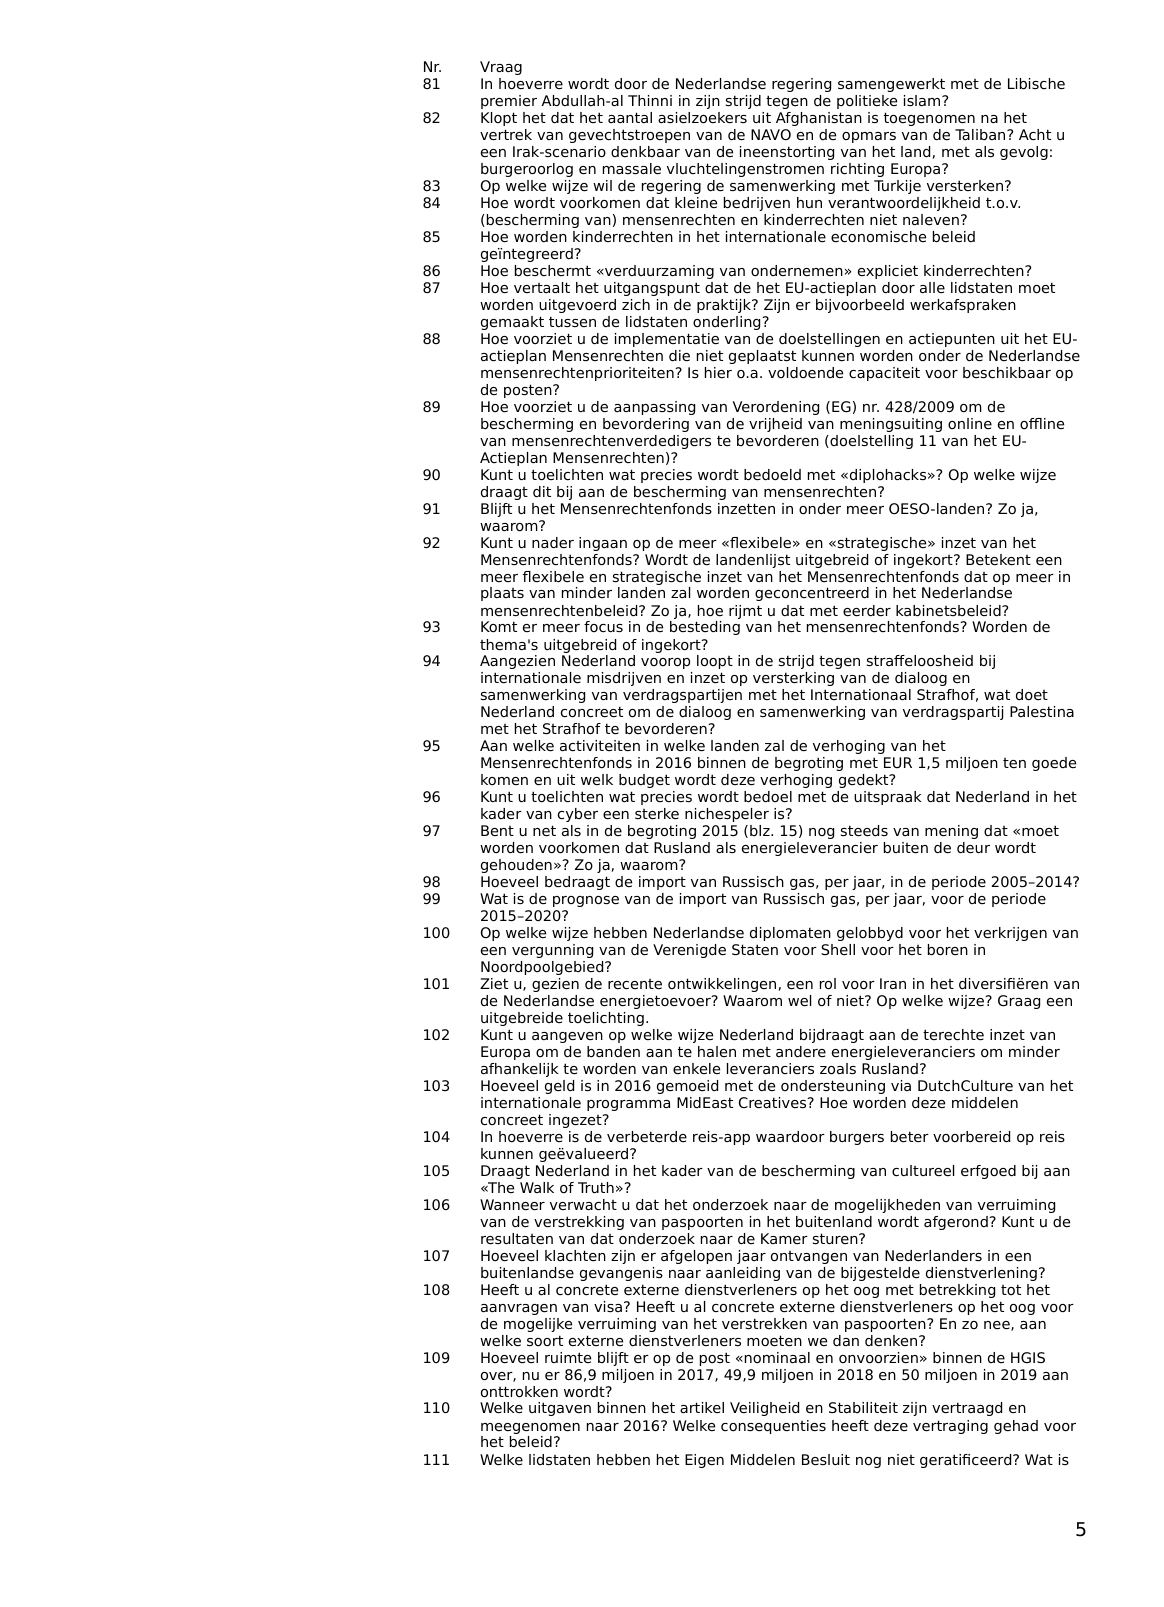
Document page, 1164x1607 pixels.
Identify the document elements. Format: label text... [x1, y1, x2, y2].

table_cell In hoeverre is de verbeterde reis-app waardoor burgers beter voorbereid op reis kunnen geëvalueerd? [474, 1129, 1087, 1163]
table_cell In hoeverre wordt door de Nederlandse regering samengewerkt met de Libische premier Abdullah-al Thinni in zijn strijd tegen de politieke islam? [474, 76, 1087, 110]
table_cell Kunt u nader ingaan op de meer «flexibele» en «strategische» inzet van het Mensenrechtenfonds? Wordt de landenlijst uitgebreid of ingekort? Betekent een meer flexibele en strategische inzet van het Mensenrechtenfonds dat op meer in plaats van minder landen zal worden geconcentreerd in het Nederlandse mensenrechtenbeleid? Zo ja, hoe rijmt u dat met eerder kabinetsbeleid? [474, 535, 1087, 619]
table_cell 99 [422, 891, 474, 925]
table_cell 93 [422, 619, 474, 653]
table_cell 90 [422, 467, 474, 501]
table_cell 92 [422, 535, 474, 619]
table_cell 89 [422, 399, 474, 467]
table_cell Welke uitgaven binnen het artikel Veiligheid en Stabiliteit zijn vertraagd en meegenomen naar 2016? Welke consequenties heeft deze vertraging gehad voor het beleid? [474, 1400, 1087, 1451]
table_cell 88 [422, 331, 474, 399]
table_cell Wat is de prognose van de import van Russisch gas, per jaar, voor de periode 2015–2020? [474, 891, 1087, 925]
table_cell Wanneer verwacht u dat het onderzoek naar de mogelijkheden van verruiming van de verstrekking van paspoorten in het buitenland wordt afgerond? Kunt u de resultaten van dat onderzoek naar de Kamer sturen? [474, 1197, 1087, 1248]
table_cell 91 [422, 501, 474, 534]
table_cell Aan welke activiteiten in welke landen zal de verhoging van het Mensenrechtenfonds in 2016 binnen de begroting met EUR 1,5 miljoen ten goede komen en uit welk budget wordt deze verhoging gedekt? [474, 738, 1087, 789]
table_cell Hoe voorziet u de implementatie van de doelstellingen en actiepunten uit het EU-actieplan Mensenrechten die niet geplaatst kunnen worden onder de Nederlandse mensenrechtenprioriteiten? Is hier o.a. voldoende capaciteit voor beschikbaar op de posten? [474, 331, 1087, 399]
table_cell Blijft u het Mensenrechtenfonds inzetten in onder meer OESO-landen? Zo ja, waarom? [474, 501, 1087, 534]
table_cell Welke lidstaten hebben het Eigen Middelen Besluit nog niet geratificeerd? Wat is [474, 1451, 1087, 1468]
table_cell 94 [422, 653, 474, 738]
table_cell 105 [422, 1163, 474, 1197]
table_cell 108 [422, 1282, 474, 1349]
table_header Vraag [474, 59, 1087, 76]
table_cell 98 [422, 874, 474, 891]
table_cell 82 [422, 110, 474, 178]
table_cell Heeft u al concrete externe dienstverleners op het oog met betrekking tot het aanvragen van visa? Heeft u al concrete externe dienstverleners op het oog voor de mogelijke verruiming van het verstrekken van paspoorten? En zo nee, aan welke soort externe dienstverleners moeten we dan denken? [474, 1282, 1087, 1349]
table_cell 97 [422, 823, 474, 874]
table_cell 100 [422, 925, 474, 976]
table_cell 111 [422, 1451, 474, 1468]
table_cell Hoeveel geld is in 2016 gemoeid met de ondersteuning via DutchCulture van het internationale programma MidEast Creatives? Hoe worden deze middelen concreet ingezet? [474, 1078, 1087, 1129]
table_cell Bent u net als in de begroting 2015 (blz. 15) nog steeds van mening dat «moet worden voorkomen dat Rusland als energieleverancier buiten de deur wordt gehouden»? Zo ja, waarom? [474, 823, 1087, 874]
table_cell Hoeveel bedraagt de import van Russisch gas, per jaar, in de periode 2005–2014? [474, 874, 1087, 891]
table_cell 95 [422, 738, 474, 789]
table_cell Kunt u toelichten wat precies wordt bedoeld met «diplohacks»? Op welke wijze draagt dit bij aan de bescherming van mensenrechten? [474, 467, 1087, 501]
table_cell Op welke wijze hebben Nederlandse diplomaten gelobbyd voor het verkrijgen van een vergunning van de Verenigde Staten voor Shell voor het boren in Noordpoolgebied? [474, 925, 1087, 976]
table_cell Hoeveel ruimte blijft er op de post «nominaal en onvoorzien» binnen de HGIS over, nu er 86,9 miljoen in 2017, 49,9 miljoen in 2018 en 50 miljoen in 2019 aan onttrokken wordt? [474, 1350, 1087, 1400]
table_cell Ziet u, gezien de recente ontwikkelingen, een rol voor Iran in het diversifiëren van de Nederlandse energietoevoer? Waarom wel of niet? Op welke wijze? Graag een uitgebreide toelichting. [474, 976, 1087, 1027]
table_cell Hoe beschermt «verduurzaming van ondernemen» expliciet kinderrechten? [474, 263, 1087, 280]
table_cell 102 [422, 1027, 474, 1078]
table_cell 107 [422, 1248, 474, 1282]
table_cell Kunt u aangeven op welke wijze Nederland bijdraagt aan de terechte inzet van Europa om de banden aan te halen met andere energieleveranciers om minder afhankelijk te worden van enkele leveranciers zoals Rusland? [474, 1027, 1087, 1078]
table_cell 81 [422, 76, 474, 110]
table_cell 104 [422, 1129, 474, 1163]
table_cell 101 [422, 976, 474, 1027]
table_cell Draagt Nederland in het kader van de bescherming van cultureel erfgoed bij aan «The Walk of Truth»? [474, 1163, 1087, 1197]
table_cell Hoe voorziet u de aanpassing van Verordening (EG) nr. 428/2009 om de bescherming en bevordering van de vrijheid van meningsuiting online en offline van mensenrechtenverdedigers te bevorderen (doelstelling 11 van het EU-Actieplan Mensenrechten)? [474, 399, 1087, 467]
table_cell 84 [422, 195, 474, 229]
table_cell Klopt het dat het aantal asielzoekers uit Afghanistan is toegenomen na het vertrek van gevechtstroepen van de NAVO en de opmars van de Taliban? Acht u een Irak-scenario denkbaar van de ineenstorting van het land, met als gevolg: burgeroorlog en massale vluchtelingenstromen richting Europa? [474, 110, 1087, 178]
table_cell Hoe vertaalt het uitgangspunt dat de het EU-actieplan door alle lidstaten moet worden uitgevoerd zich in de praktijk? Zijn er bijvoorbeeld werkafspraken gemaakt tussen de lidstaten onderling? [474, 280, 1087, 331]
table_cell Komt er meer focus in de besteding van het mensenrechtenfonds? Worden de thema's uitgebreid of ingekort? [474, 619, 1087, 653]
table_cell Kunt u toelichten wat precies wordt bedoel met de uitspraak dat Nederland in het kader van cyber een sterke nichespeler is? [474, 789, 1087, 823]
table_cell Hoeveel klachten zijn er afgelopen jaar ontvangen van Nederlanders in een buitenlandse gevangenis naar aanleiding van de bijgestelde dienstverlening? [474, 1248, 1087, 1282]
table_cell Op welke wijze wil de regering de samenwerking met Turkije versterken? [474, 178, 1087, 195]
table_cell 86 [422, 263, 474, 280]
table_cell 83 [422, 178, 474, 195]
table_cell 103 [422, 1078, 474, 1129]
table_cell 85 [422, 229, 474, 263]
table_cell 110 [422, 1400, 474, 1451]
table_cell Hoe worden kinderrechten in het internationale economische beleid geïntegreerd? [474, 229, 1087, 263]
table_cell 109 [422, 1350, 474, 1400]
table_cell Aangezien Nederland voorop loopt in de strijd tegen straffeloosheid bij internationale misdrijven en inzet op versterking van de dialoog en samenwerking van verdragspartijen met het Internationaal Strafhof, wat doet Nederland concreet om de dialoog en samenwerking van verdragspartij Palestina met het Strafhof te bevorderen? [474, 653, 1087, 738]
table_header Nr. [422, 59, 474, 76]
table_cell 87 [422, 280, 474, 331]
table_cell Hoe wordt voorkomen dat kleine bedrijven hun verantwoordelijkheid t.o.v. (bescherming van) mensenrechten en kinderrechten niet naleven? [474, 195, 1087, 229]
table_cell 96 [422, 789, 474, 823]
table_cell 106 [422, 1197, 474, 1248]
